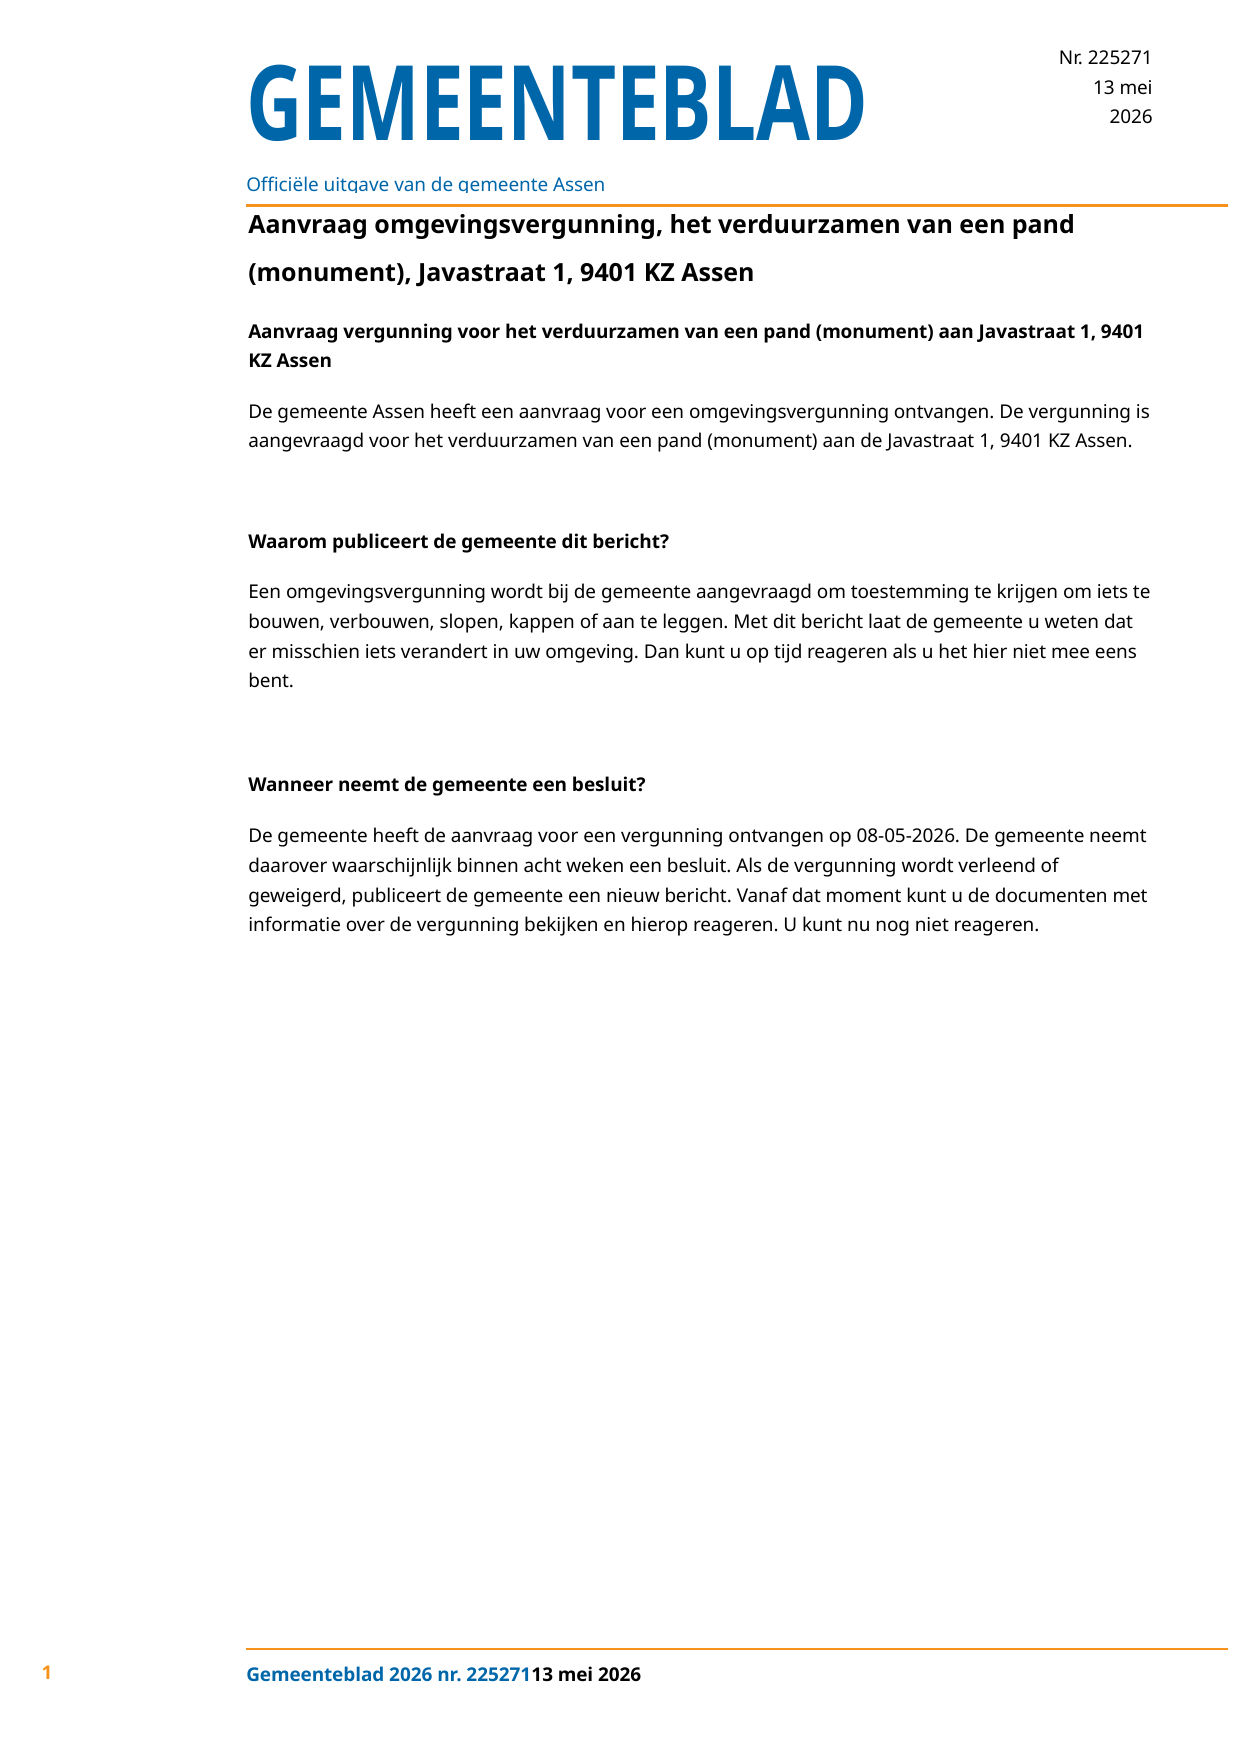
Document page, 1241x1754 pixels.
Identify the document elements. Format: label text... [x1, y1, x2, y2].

text Aanvraag omgevingsvergunning, het verduurzamen van een pand (monument), Javastraat 1, 9401 KZ Assen [248, 207, 1152, 288]
text Waarom publiceert de gemeente dit bericht? [248, 528, 1152, 554]
text De gemeente heeft de aanvraag voor een vergunning ontvangen op 08-05-2026. De gemeente neemt daarover waarschijnlijk binnen acht weken een besluit. Als de vergunning wordt verleend of geweigerd, publiceert de gemeente een nieuw bericht. Vanaf dat moment kunt u de documenten met informatie over de vergunning bekijken en hierop reageren. U kunt nu nog niet reageren. [248, 823, 1152, 937]
text De gemeente Assen heeft een aanvraag voor een omgevingsvergunning ontvangen. De vergunning is aangevraagd voor het verduurzamen van een pand (monument) aan de Javastraat 1, 9401 KZ Assen. [248, 398, 1152, 453]
picture [41, 47, 231, 172]
text ﻿Wanneer neemt de gemeente een besluit? [248, 768, 1152, 797]
text Een omgevingsvergunning wordt bij de gemeente aangevraagd om toestemming te krijgen om iets te bouwen, verbouwen, slopen, kappen of aan te leggen. Met dit bericht laat de gemeente u weten dat er misschien iets verandert in uw omgeving. Dan kunt u op tijd reageren als u het hier niet mee eens bent. [248, 579, 1152, 693]
text Aanvraag vergunning voor het verduurzamen van een pand (monument) aan Javastraat 1, 9401 KZ Assen [248, 318, 1152, 373]
